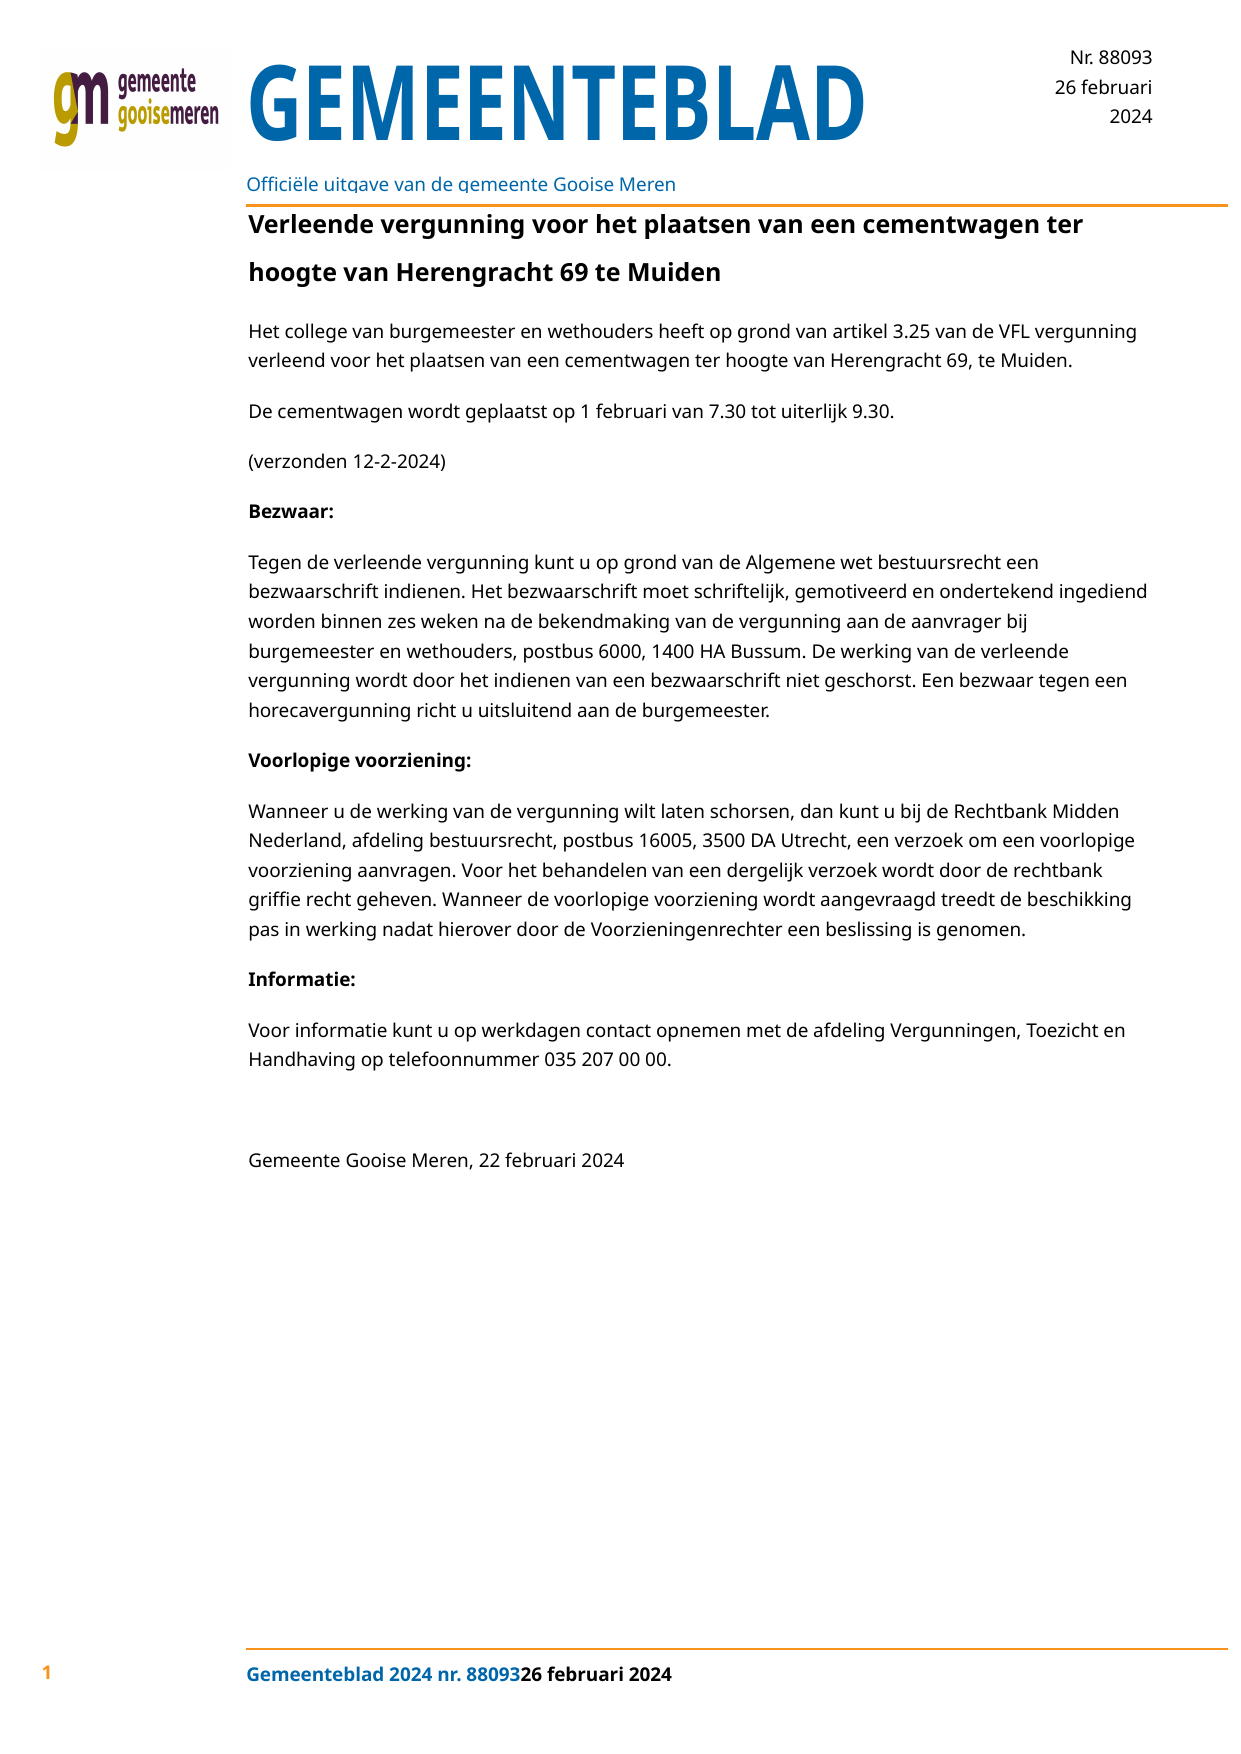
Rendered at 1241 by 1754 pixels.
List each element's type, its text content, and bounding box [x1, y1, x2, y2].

text Verleende vergunning voor het plaatsen van een cementwagen ter hoogte van Herengracht 69 te Muiden [248, 207, 1152, 288]
text Tegen de verleende vergunning kunt u op grond van de Algemene wet bestuursrecht een bezwaarschrift indienen. Het bezwaarschrift moet schriftelijk, gemotiveerd en ondertekend ingediend worden binnen zes weken na de bekendmaking van de vergunning aan de aanvrager bij burgemeester en wethouders, postbus 6000, 1400 HA Bussum. De werking van de verleende vergunning wordt door het indienen van een bezwaarschrift niet geschorst. Een bezwaar tegen een horecavergunning richt u uitsluitend aan de burgemeester. [248, 549, 1152, 723]
text Voorlopige voorziening: [248, 747, 1152, 773]
text Bezwaar: [248, 499, 1152, 524]
text Het college van burgemeester en wethouders heeft op grond van artikel 3.25 van de VFL vergunning verleend voor het plaatsen van een cementwagen ter hoogte van Herengracht 69, te Muiden. [248, 318, 1152, 373]
text (verzonden 12-2-2024) [248, 448, 1152, 474]
picture [41, 47, 231, 172]
text Informatie: [248, 967, 1152, 992]
text Gemeente Gooise Meren, 22 februari 2024 [248, 1147, 1152, 1173]
text Voor informatie kunt u op werkdagen contact opnemen met de afdeling Vergunningen, Toezicht en Handhaving op telefoonnummer 035 207 00 00. [248, 1017, 1152, 1072]
text Wanneer u de werking van de vergunning wilt laten schorsen, dan kunt u bij de Rechtbank Midden Nederland, afdeling bestuursrecht, postbus 16005, 3500 DA Utrecht, een verzoek om een voorlopige voorziening aanvragen. Voor het behandelen van een dergelijk verzoek wordt door de rechtbank griffie recht geheven. Wanneer de voorlopige voorziening wordt aangevraagd treedt de beschikking pas in werking nadat hierover door de Voorzieningenrechter een beslissing is genomen. [248, 798, 1152, 942]
text De cementwagen wordt geplaatst op 1 februari van 7.30 tot uiterlijk 9.30. [248, 398, 1152, 424]
